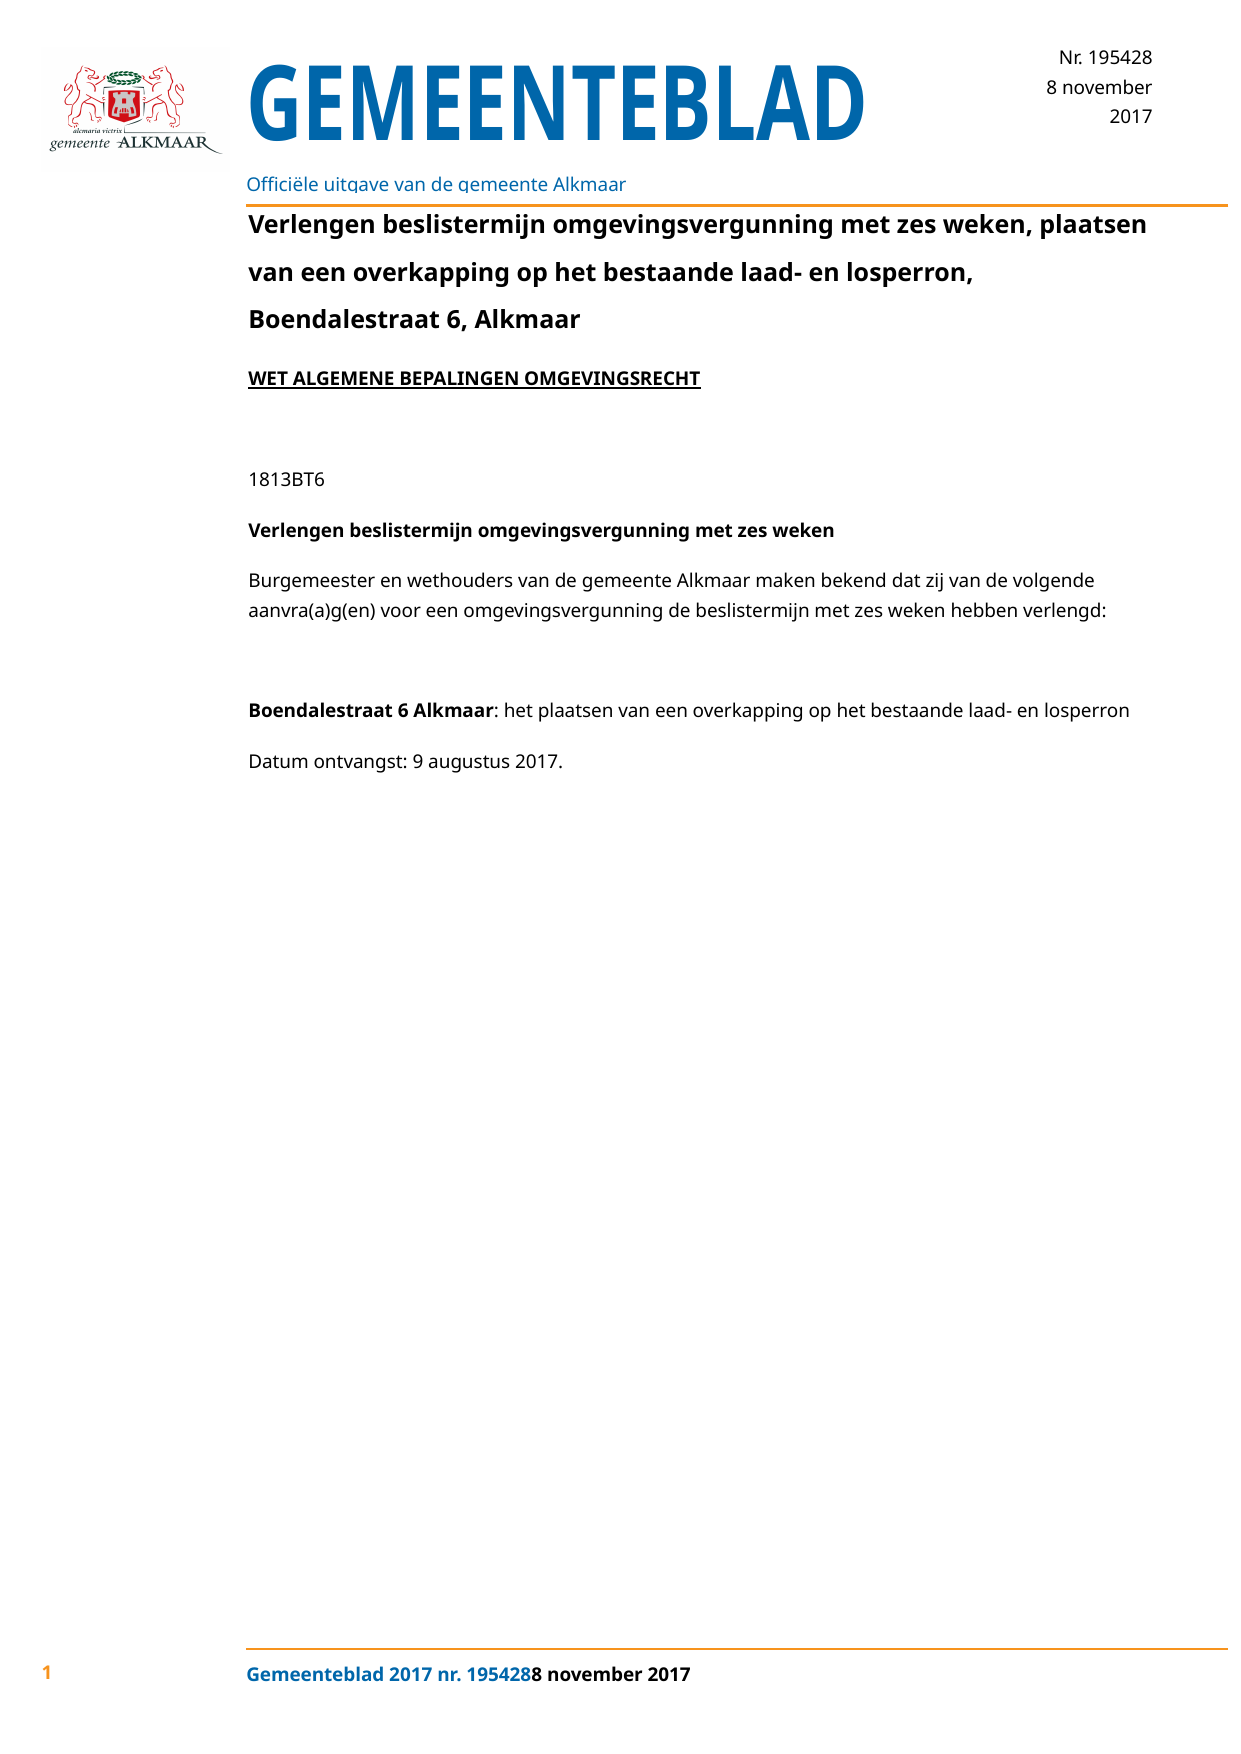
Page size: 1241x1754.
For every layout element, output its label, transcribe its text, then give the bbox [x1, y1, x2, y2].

text 1813BT6 [248, 466, 1152, 492]
text Datum ontvangst: 9 augustus 2017. [248, 748, 1152, 774]
text Boendalestraat 6 Alkmaar: het plaatsen van een overkapping op het bestaande laad- en losperron [248, 698, 1152, 723]
picture [41, 47, 231, 172]
text Verlengen beslistermijn omgevingsvergunning met zes weken, plaatsen van een overkapping op het bestaande laad- en losperron, Boendalestraat 6, Alkmaar [248, 207, 1152, 336]
text Verlengen beslistermijn omgevingsvergunning met zes weken [248, 517, 1152, 542]
text Burgemeester en wethouders van de gemeente Alkmaar maken bekend dat zij van de volgende aanvra(a)g(en) voor een omgevingsvergunning de beslistermijn met zes weken hebben verlengd: [248, 567, 1152, 622]
text WET ALGEMENE BEPALINGEN OMGEVINGSRECHT [248, 366, 1152, 391]
